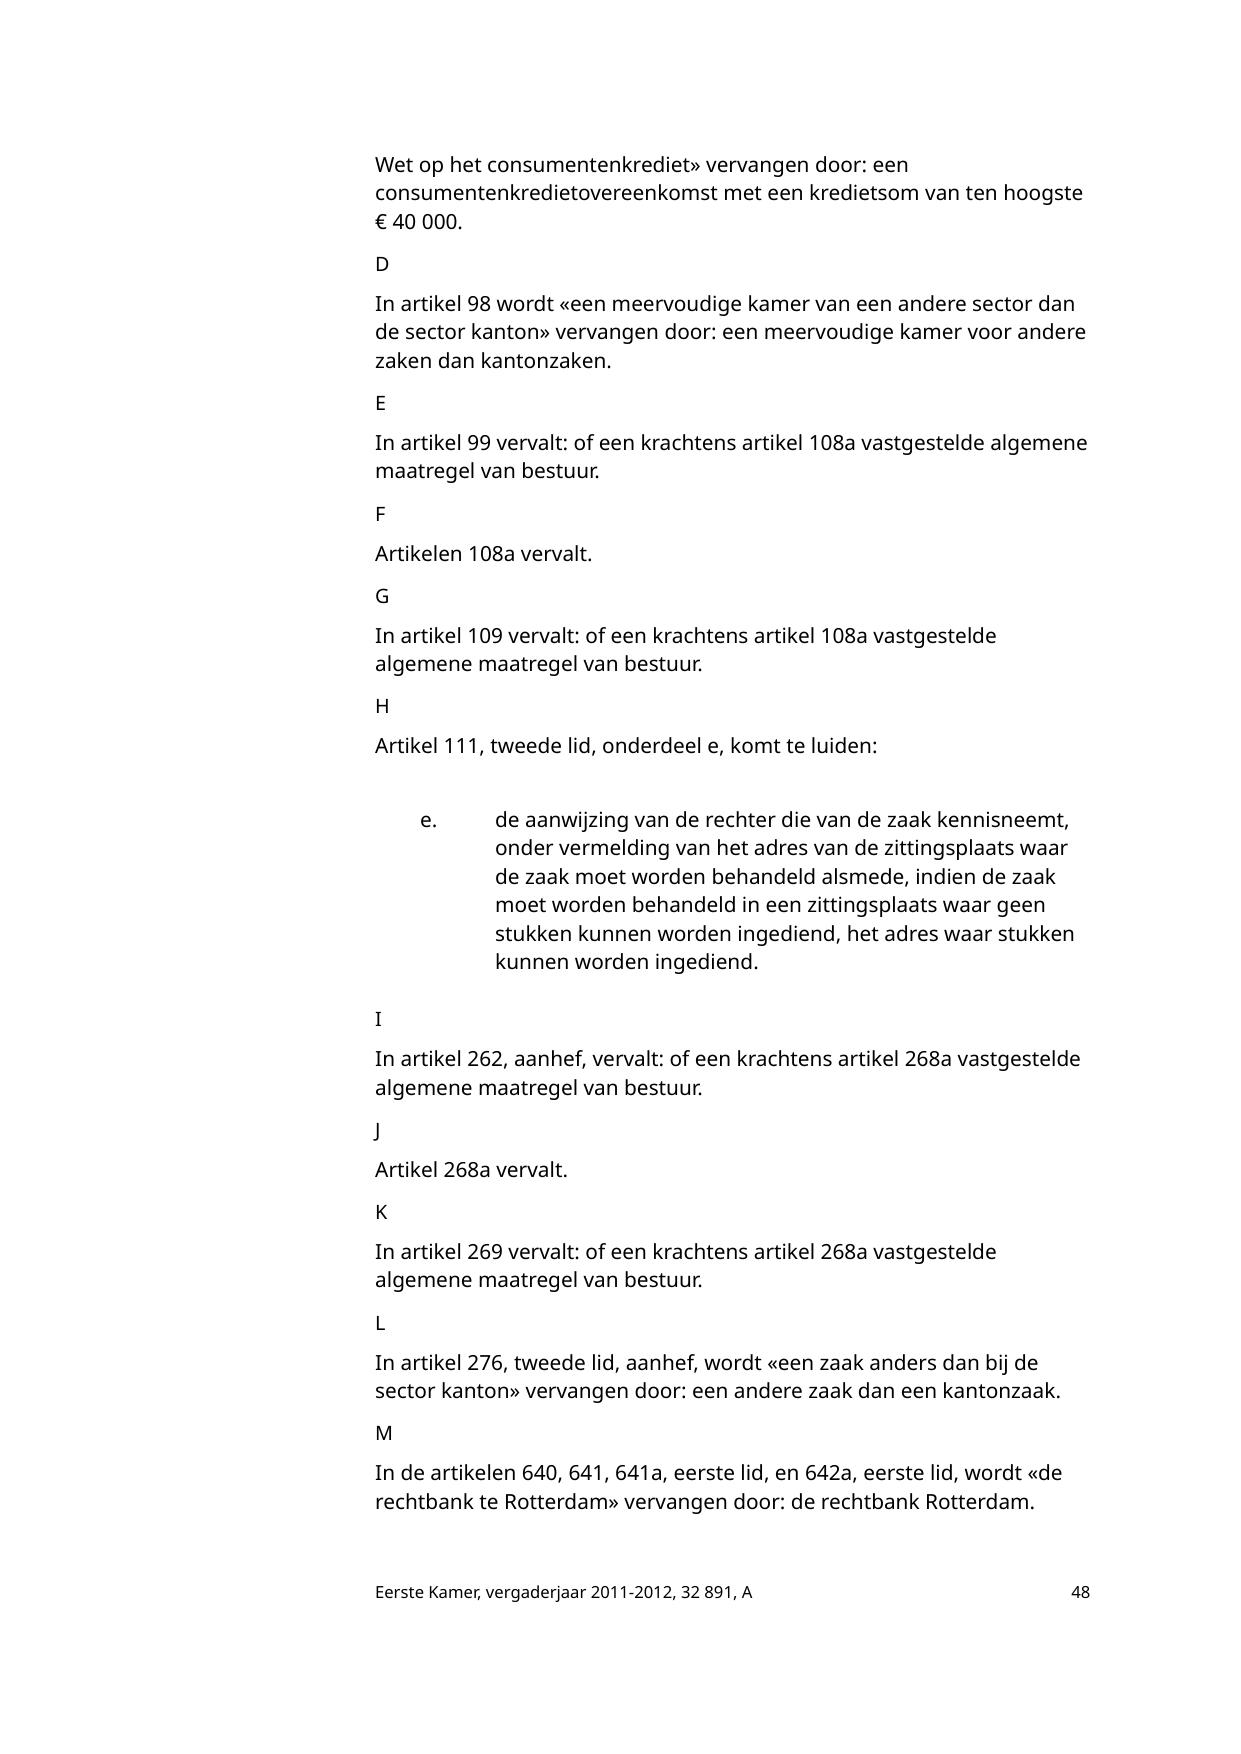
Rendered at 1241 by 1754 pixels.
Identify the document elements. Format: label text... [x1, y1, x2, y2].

text E [375, 389, 1090, 416]
text M [375, 1420, 1090, 1447]
list de aanwijzing van de rechter die van de zaak kennisneemt, onder vermelding van het adres van de zittingsplaats waar de zaak moet worden behandeld alsmede, indien de zaak moet worden behandeld in een zittingsplaats waar geen stukken kunnen worden ingediend, het adres waar stukken kunnen worden ingediend. [420, 805, 1090, 976]
text Artikel 268a vervalt. [375, 1155, 1090, 1183]
text F [375, 500, 1090, 527]
text In artikel 98 wordt «een meervoudige kamer van een andere sector dan de sector kanton» vervangen door: een meervoudige kamer voor andere zaken dan kantonzaken. [375, 289, 1090, 374]
text In artikel 276, tweede lid, aanhef, wordt «een zaak anders dan bij de sector kanton» vervangen door: een andere zaak dan een kantonzaak. [375, 1348, 1090, 1405]
text In artikel 99 vervalt: of een krachtens artikel 108a vastgestelde algemene maatregel van bestuur. [375, 428, 1090, 485]
text D [375, 250, 1090, 277]
text Wet op het consumentenkrediet» vervangen door: een consumentenkredietovereenkomst met een kredietsom van ten hoogste € 40 000. [375, 150, 1090, 235]
text In artikel 269 vervalt: of een krachtens artikel 268a vastgestelde algemene maatregel van bestuur. [375, 1237, 1090, 1294]
text H [375, 693, 1090, 720]
text In artikel 262, aanhef, vervalt: of een krachtens artikel 268a vastgestelde algemene maatregel van bestuur. [375, 1044, 1090, 1101]
text I [375, 1006, 1090, 1033]
text In artikel 109 vervalt: of een krachtens artikel 108a vastgestelde algemene maatregel van bestuur. [375, 621, 1090, 678]
text L [375, 1309, 1090, 1336]
text J [375, 1116, 1090, 1143]
text Artikel 111, tweede lid, onderdeel e, komt te luiden: [375, 732, 1090, 760]
text G [375, 582, 1090, 609]
text In de artikelen 640, 641, 641a, eerste lid, en 642a, eerste lid, wordt «de rechtbank te Rotterdam» vervangen door: de rechtbank Rotterdam. [375, 1458, 1090, 1515]
text Artikelen 108a vervalt. [375, 539, 1090, 567]
text K [375, 1198, 1090, 1225]
